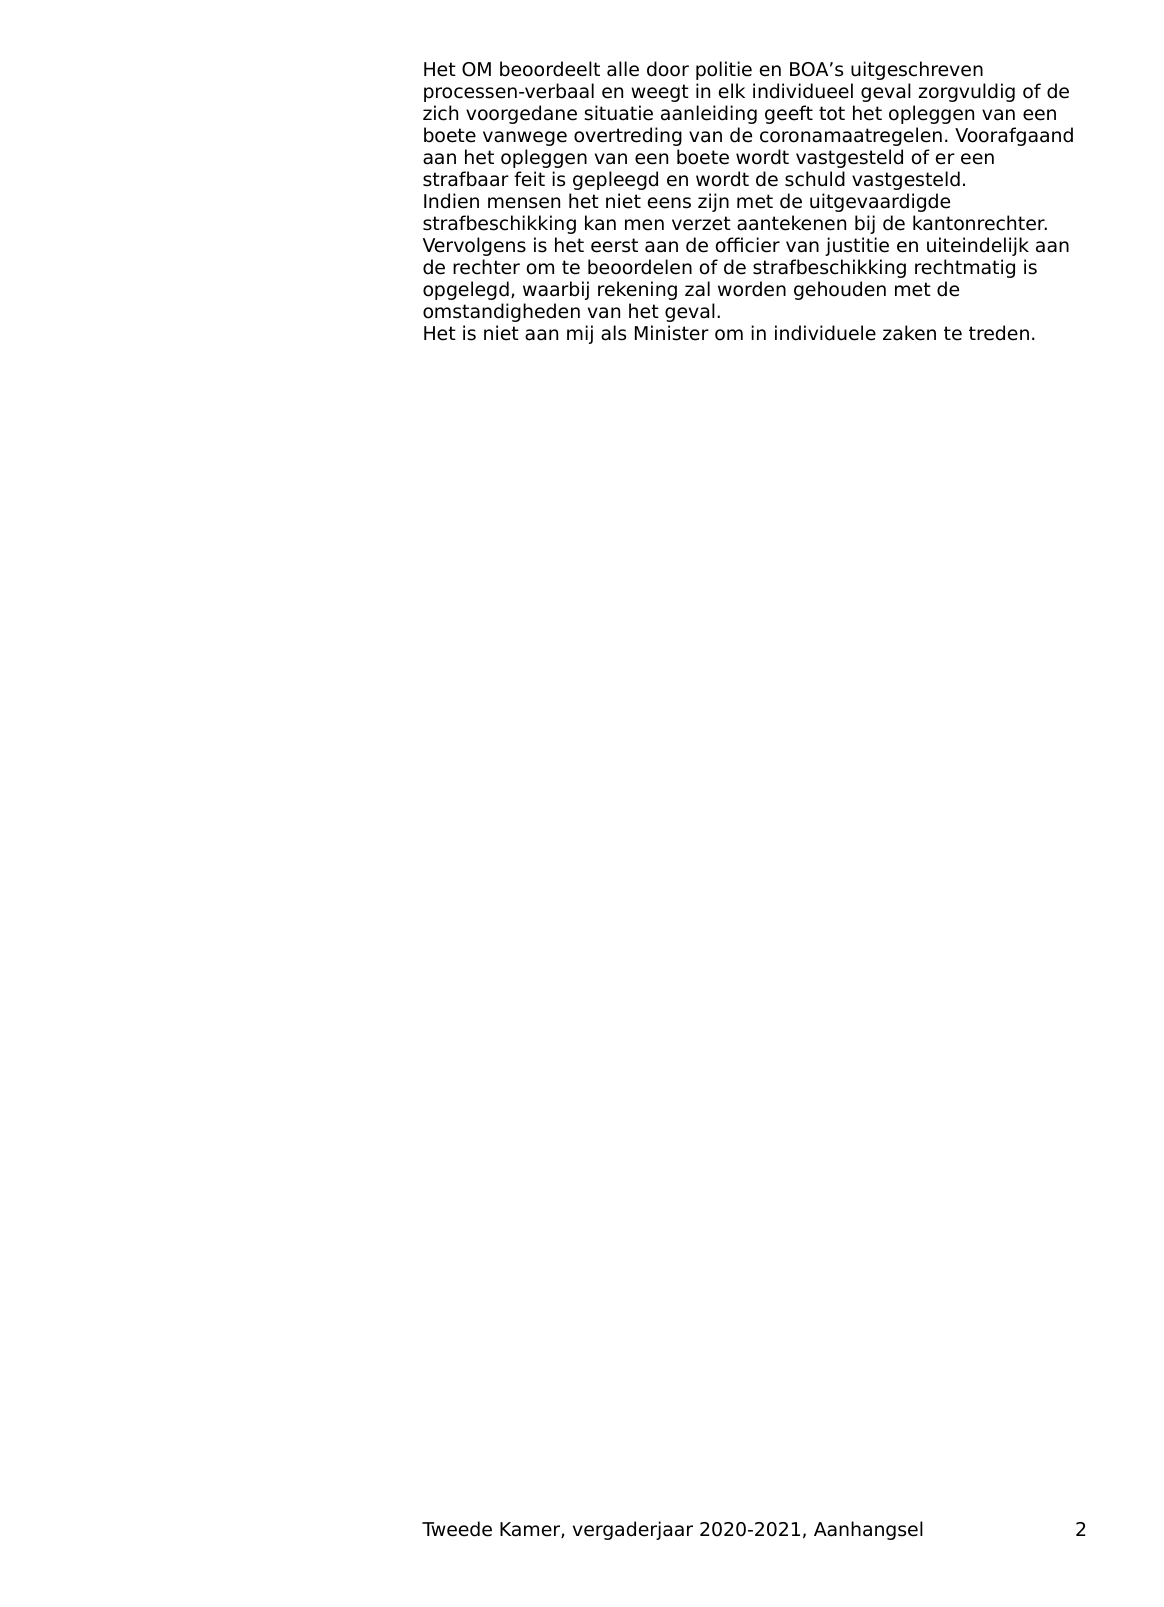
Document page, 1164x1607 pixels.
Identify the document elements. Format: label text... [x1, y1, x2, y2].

text Het is niet aan mij als Minister om in individuele zaken te treden. [422, 323, 1087, 345]
text Indien mensen het niet eens zijn met de uitgevaardigde strafbeschikking kan men verzet aantekenen bij de kantonrechter. Vervolgens is het eerst aan de officier van justitie en uiteindelijk aan de rechter om te beoordelen of de strafbeschikking rechtmatig is opgelegd, waarbij rekening zal worden gehouden met de omstandigheden van het geval. [422, 191, 1087, 323]
text Het OM beoordeelt alle door politie en BOA’s uitgeschreven processen-verbaal en weegt in elk individueel geval zorgvuldig of de zich voorgedane situatie aanleiding geeft tot het opleggen van een boete vanwege overtreding van de coronamaatregelen. Voorafgaand aan het opleggen van een boete wordt vastgesteld of er een strafbaar feit is gepleegd en wordt de schuld vastgesteld. [422, 59, 1087, 191]
